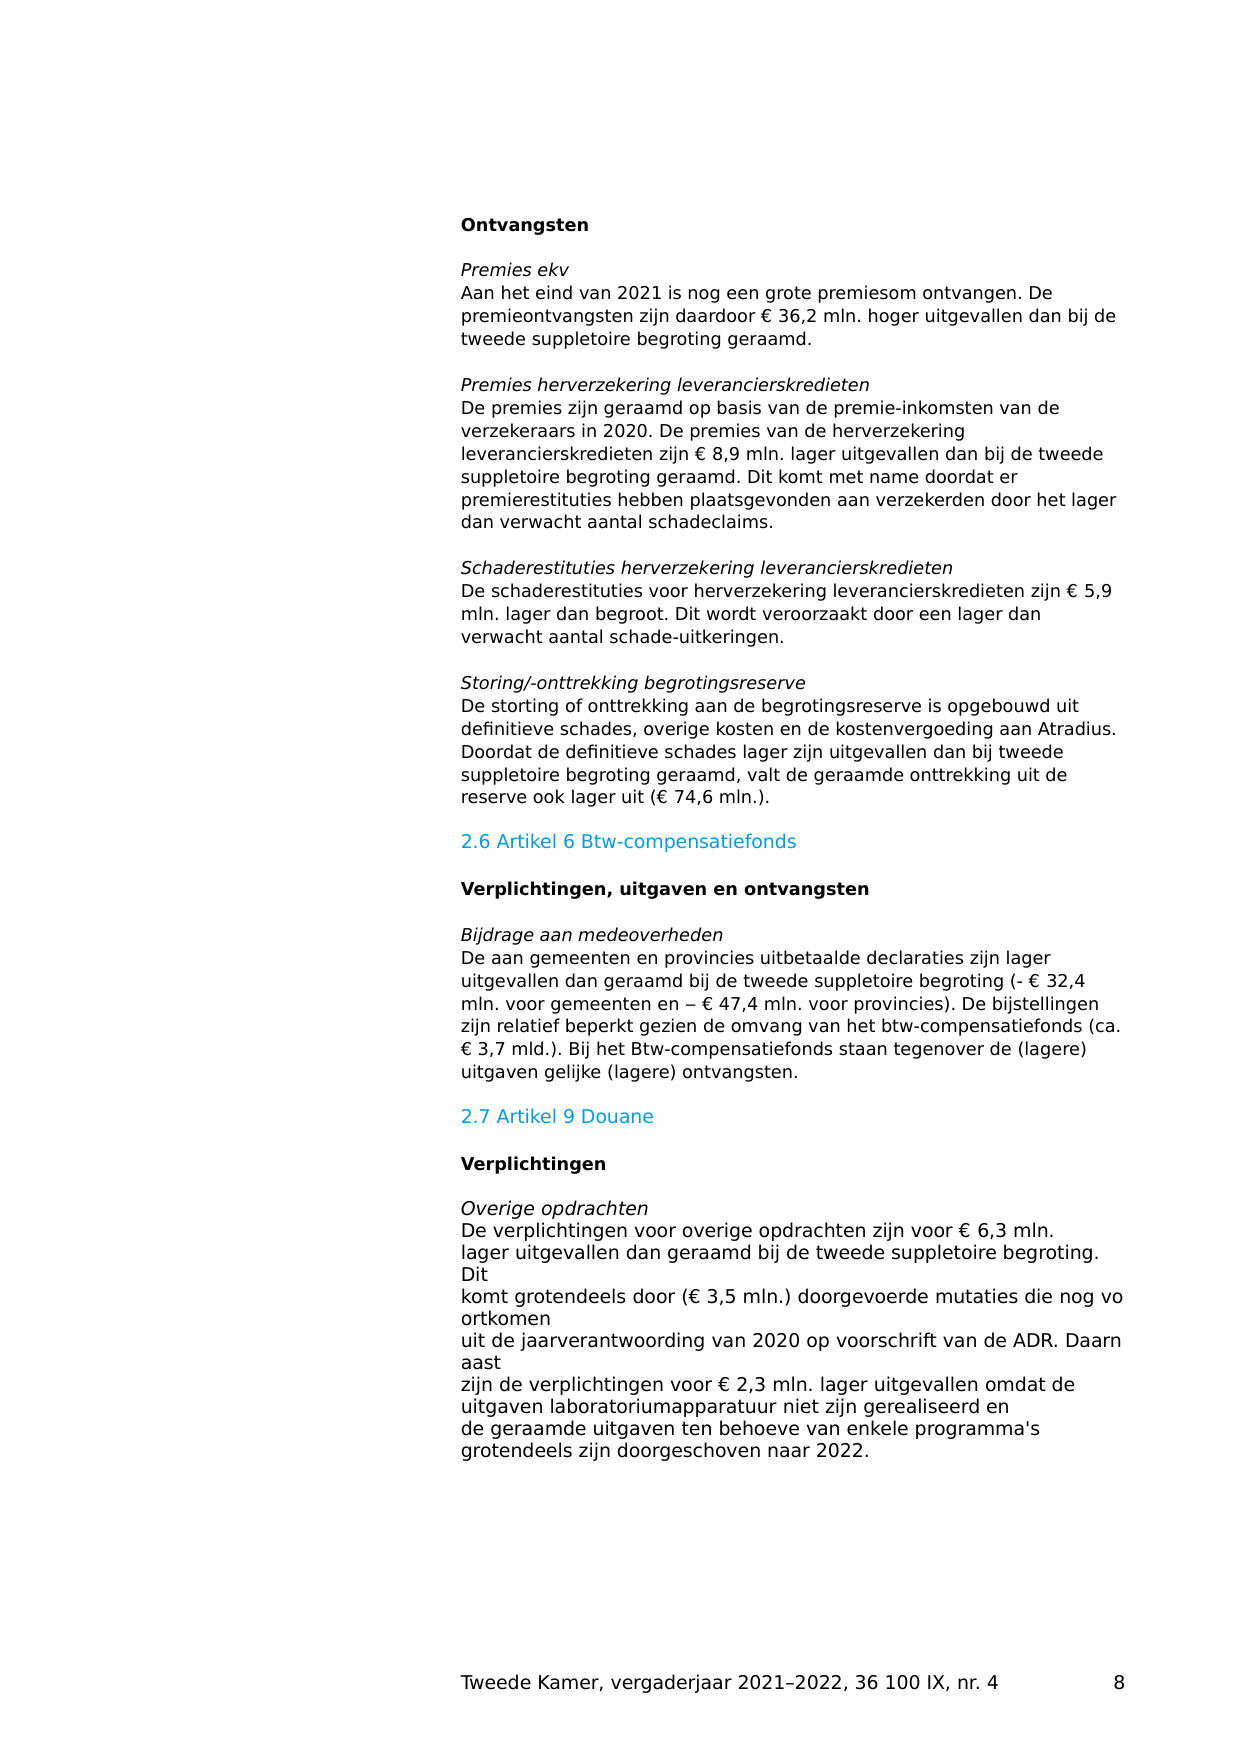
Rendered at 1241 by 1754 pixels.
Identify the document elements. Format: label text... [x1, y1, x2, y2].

text uit de jaarverantwoording van 2020 op voorschrift van de ADR. Daarnaast [461, 1329, 1125, 1373]
text Premies herverzekering leverancierskredieten De premies zijn geraamd op basis van de premie-inkomsten van de verzekeraars in 2020. De premies van de herverzekering leverancierskredieten zijn € 8,9 mln. lager uitgevallen dan bij de tweede suppletoire begroting geraamd. Dit komt met name doordat er premierestituties hebben plaatsgevonden aan verzekerden door het lager dan verwacht aantal schadeclaims. [461, 373, 1125, 533]
text zijn de verplichtingen voor € 2,3 mln. lager uitgevallen omdat de uitgaven laboratoriumapparatuur niet zijn gerealiseerd en de geraamde uitgaven ten behoeve van enkele programma's grotendeels zijn doorgeschoven naar 2022. [461, 1373, 1125, 1461]
text Bijdrage aan medeoverheden De aan gemeenten en provincies uitbetaalde declaraties zijn lager uitgevallen dan geraamd bij de tweede suppletoire begroting (- € 32,4 mln. voor gemeenten en ‒ € 47,4 mln. voor provincies). De bijstellingen zijn relatief beperkt gezien de omvang van het btw-compensatiefonds (ca. € 3,7 mld.). Bij het Btw-compensatiefonds staan tegenover de (lagere) uitgaven gelijke (lagere) ontvangsten. [461, 923, 1125, 1083]
text Premies ekv Aan het eind van 2021 is nog een grote premiesom ontvangen. De premieontvangsten zijn daardoor € 36,2 mln. hoger uitgevallen dan bij de tweede suppletoire begroting geraamd. [461, 258, 1125, 350]
text Schaderestituties herverzekering leverancierskredieten De schaderestituties voor herverzekering leverancierskredieten zijn € 5,9 mln. lager dan begroot. Dit wordt veroorzaakt door een lager dan verwacht aantal schade-uitkeringen. [461, 556, 1125, 648]
title 2.7 Artikel 9 Douane [461, 1106, 1125, 1128]
text Verplichtingen, uitgaven en ontvangsten [461, 877, 1125, 900]
text Ontvangsten [461, 213, 1125, 236]
text Verplichtingen [461, 1152, 1125, 1175]
text Storing/-onttrekking begrotingsreserve De storting of onttrekking aan de begrotingsreserve is opgebouwd uit definitieve schades, overige kosten en de kostenvergoeding aan Atradius. Doordat de definitieve schades lager zijn uitgevallen dan bij tweede suppletoire begroting geraamd, valt de geraamde onttrekking uit de reserve ook lager uit (€ 74,6 mln.). [461, 671, 1125, 808]
title 2.6 Artikel 6 Btw-compensatiefonds [461, 831, 1125, 853]
text De verplichtingen voor overige opdrachten zijn voor € 6,3 mln. lager uitgevallen dan geraamd bij de tweede suppletoire begroting. Dit komt grotendeels door (€ 3,5 mln.) doorgevoerde mutaties die nog voortkomen [461, 1220, 1125, 1329]
text Overige opdrachten [461, 1198, 1125, 1220]
